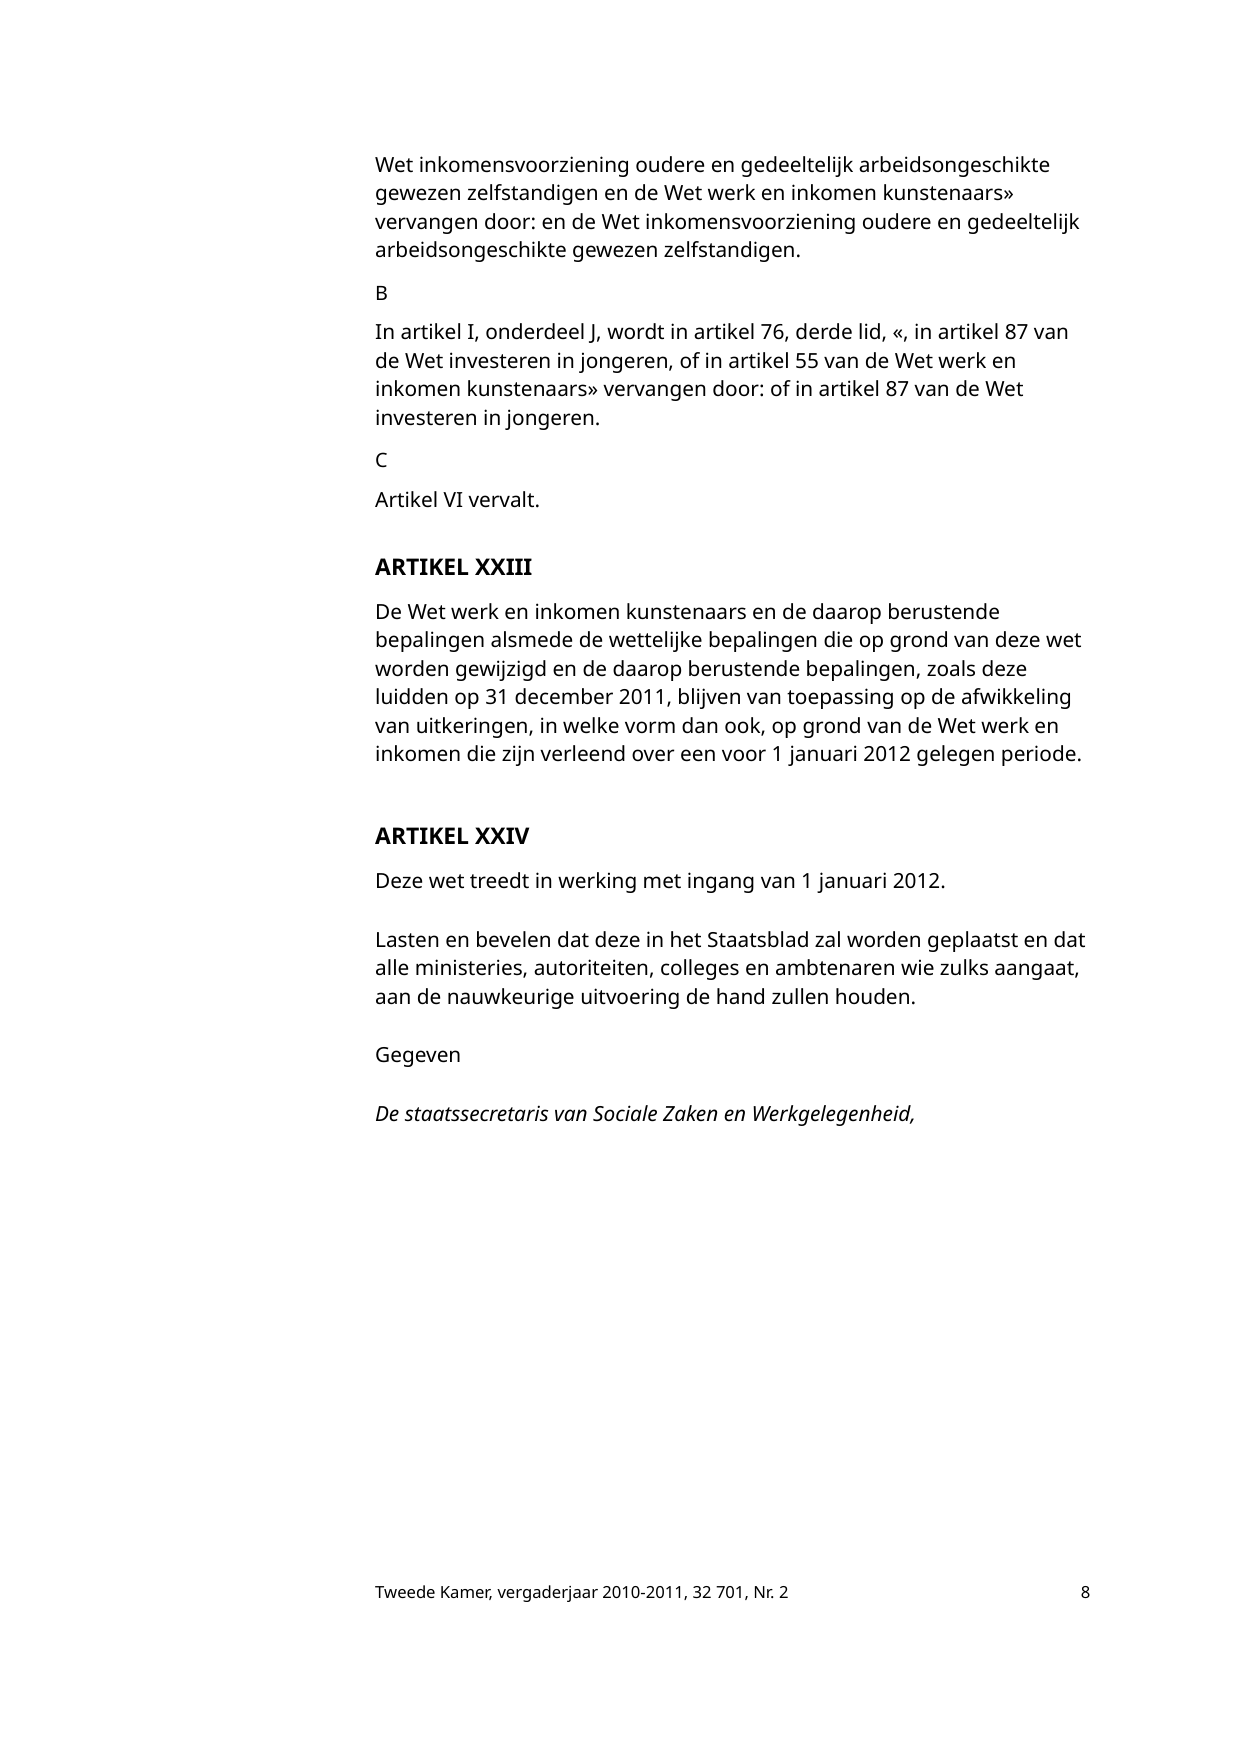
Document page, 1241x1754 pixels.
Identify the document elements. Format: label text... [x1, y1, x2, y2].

text De Wet werk en inkomen kunstenaars en de daarop berustende bepalingen alsmede de wettelijke bepalingen die op grond van deze wet worden gewijzigd en de daarop berustende bepalingen, zoals deze luidden op 31 december 2011, blijven van toepassing op de afwikkeling van uitkeringen, in welke vorm dan ook, op grond van de Wet werk en inkomen die zijn verleend over een voor 1 januari 2012 gelegen periode. [375, 597, 1090, 768]
text Wet inkomensvoorziening oudere en gedeeltelijk arbeidsongeschikte gewezen zelfstandigen en de Wet werk en inkomen kunstenaars» vervangen door: en de Wet inkomensvoorziening oudere en gedeeltelijk arbeidsongeschikte gewezen zelfstandigen. [375, 150, 1090, 264]
text Deze wet treedt in werking met ingang van 1 januari 2012. [375, 867, 1090, 895]
text De staatssecretaris van Sociale Zaken en Werkgelegenheid, [375, 1099, 1090, 1127]
text C [375, 446, 1090, 473]
subtitle ARTIKEL XXIII [375, 551, 1090, 582]
text B [375, 279, 1090, 306]
text In artikel I, onderdeel J, wordt in artikel 76, derde lid, «, in artikel 87 van de Wet investeren in jongeren, of in artikel 55 van de Wet werk en inkomen kunstenaars» vervangen door: of in artikel 87 van de Wet investeren in jongeren. [375, 317, 1090, 431]
text Lasten en bevelen dat deze in het Staatsblad zal worden geplaatst en dat alle ministeries, autoriteiten, colleges en ambtenaren wie zulks aangaat, aan de nauwkeurige uitvoering de hand zullen houden. [375, 925, 1090, 1010]
text Gegeven [375, 1040, 1090, 1069]
text Artikel VI vervalt. [375, 485, 1090, 513]
subtitle ARTIKEL XXIV [375, 820, 1090, 852]
